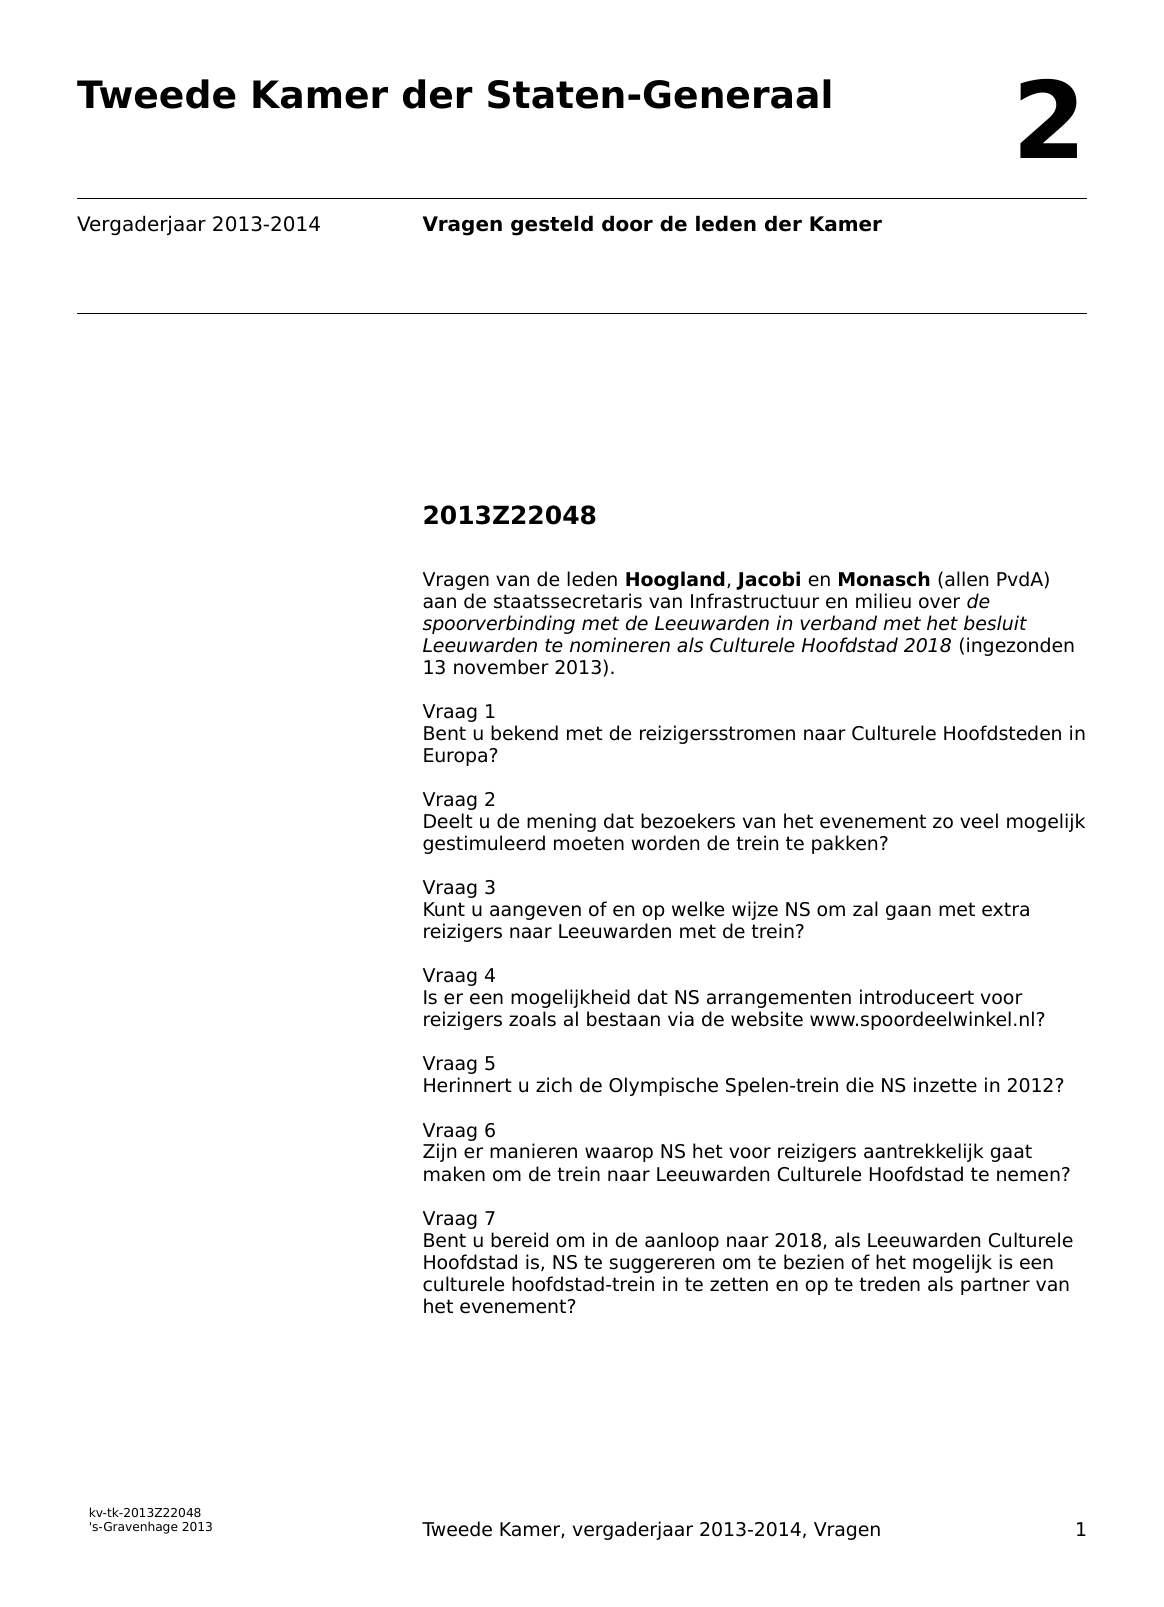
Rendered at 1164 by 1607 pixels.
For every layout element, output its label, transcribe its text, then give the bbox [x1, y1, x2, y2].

text 's-Gravenhage 2013 [88, 1520, 323, 1534]
table_header Tweede Kamer der Staten-Generaal [77, 59, 886, 198]
text Kunt u aangeven of en op welke wijze NS om zal gaan met extra reizigers naar Leeuwarden met de trein? [422, 899, 1087, 943]
table_cell Vragen gesteld door de leden der Kamer [422, 199, 1087, 313]
text Vraag 3 [422, 877, 1087, 899]
text Vraag 6 [422, 1119, 1087, 1141]
text Vraag 7 [422, 1208, 1087, 1229]
text 2013Z22048 [422, 501, 1087, 531]
text Bent u bekend met de reizigersstromen naar Culturele Hoofdsteden in Europa? [422, 723, 1087, 767]
text kv-tk-2013Z22048 [88, 1506, 323, 1520]
text Herinnert u zich de Olympische Spelen-trein die NS inzette in 2012? [422, 1075, 1087, 1097]
text Vraag 1 [422, 701, 1087, 723]
text Vragen van de leden Hoogland, Jacobi en Monasch (allen PvdA) aan de staatssecretaris van Infrastructuur en milieu over de spoorverbinding met de Leeuwarden in verband met het besluit Leeuwarden te nomineren als Culturele Hoofdstad 2018 (ingezonden 13 november 2013). [422, 569, 1087, 679]
text Zijn er manieren waarop NS het voor reizigers aantrekkelijk gaat maken om de trein naar Leeuwarden Culturele Hoofdstad te nemen? [422, 1141, 1087, 1185]
text Vraag 5 [422, 1053, 1087, 1075]
table_cell Vergaderjaar 2013-2014 [77, 199, 422, 313]
text Vraag 4 [422, 965, 1087, 987]
table_header 2 [886, 59, 1087, 198]
text Is er een mogelijkheid dat NS arrangementen introduceert voor reizigers zoals al bestaan via de website www.spoordeelwinkel.nl? [422, 987, 1087, 1031]
text Deelt u de mening dat bezoekers van het evenement zo veel mogelijk gestimuleerd moeten worden de trein te pakken? [422, 811, 1087, 855]
text Bent u bereid om in de aanloop naar 2018, als Leeuwarden Culturele Hoofdstad is, NS te suggereren om te bezien of het mogelijk is een culturele hoofdstad-trein in te zetten en op te treden als partner van het evenement? [422, 1229, 1087, 1317]
text Vraag 2 [422, 789, 1087, 811]
